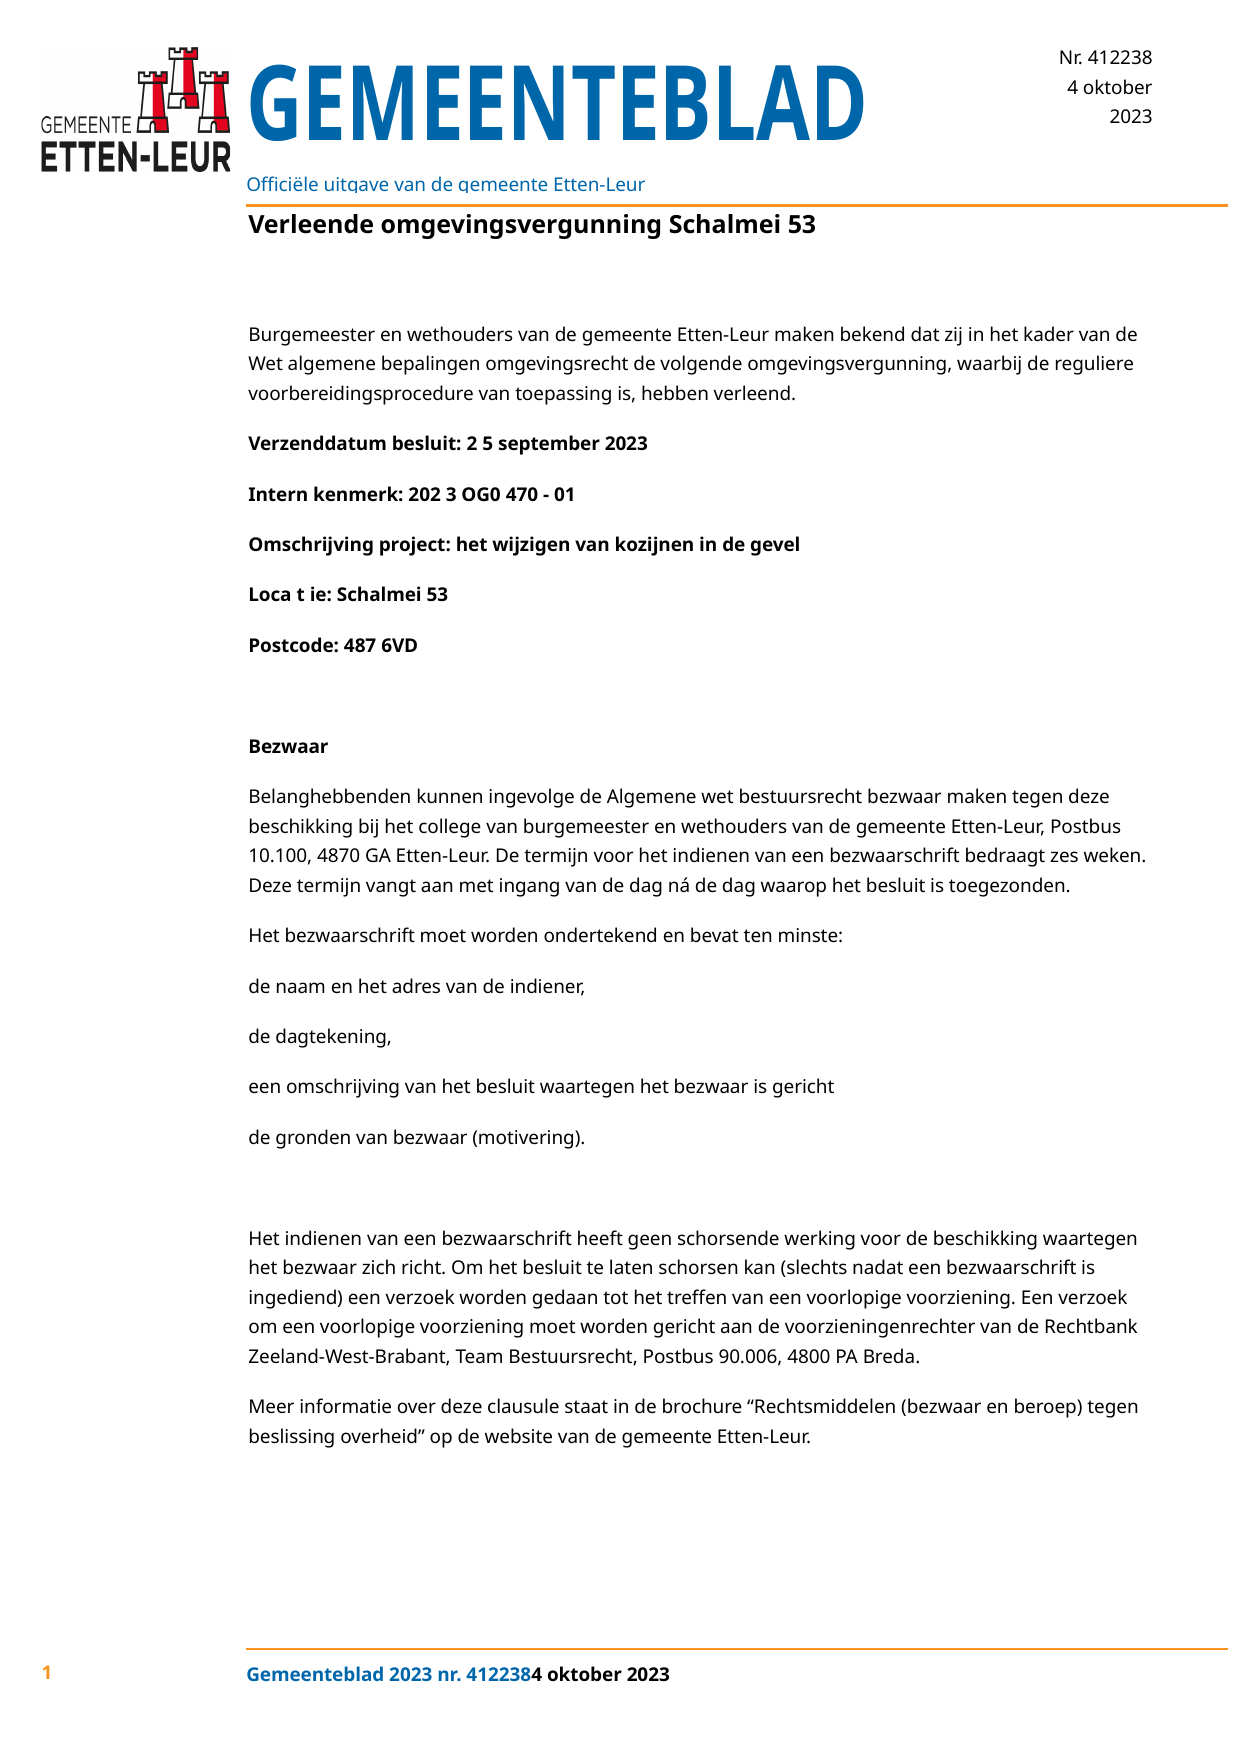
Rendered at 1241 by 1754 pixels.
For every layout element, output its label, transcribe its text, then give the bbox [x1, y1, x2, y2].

picture [41, 47, 231, 172]
text Intern kenmerk: 202 3 OG0 470 - 01 [248, 481, 1152, 506]
text Postcode: 487 6VD [248, 632, 1152, 658]
text Omschrijving project: het wijzigen van kozijnen in de gevel [248, 531, 1152, 557]
text Belanghebbenden kunnen ingevolge de Algemene wet bestuursrecht bezwaar maken tegen deze beschikking bij het college van burgemeester en wethouders van de gemeente Etten-Leur, Postbus 10.100, 4870 GA Etten-Leur. De termijn voor het indienen van een bezwaarschrift bedraagt zes weken. Deze termijn vangt aan met ingang van de dag ná de dag waarop het besluit is toegezonden. [248, 783, 1152, 898]
text Meer informatie over deze clausule staat in de brochure “Rechtsmiddelen (bezwaar en beroep) tegen beslissing overheid” op de website van de gemeente Etten-Leur. [248, 1394, 1152, 1449]
text Burgemeester en wethouders van de gemeente Etten-Leur maken bekend dat zij in het kader van de Wet algemene bepalingen omgevingsrecht de volgende omgevingsvergunning, waarbij de reguliere voorbereidingsprocedure van toepassing is, hebben verleend. [248, 321, 1152, 406]
text de naam en het adres van de indiener, [248, 973, 1152, 998]
text Bezwaar [248, 733, 1152, 758]
text Het indienen van een bezwaarschrift heeft geen schorsende werking voor de beschikking waartegen het bezwaar zich richt. Om het besluit te laten schorsen kan (slechts nadat een bezwaarschrift is ingediend) een verzoek worden gedaan tot het treffen van een voorlopige voorziening. Een verzoek om een voorlopige voorziening moet worden gericht aan de voorzieningenrechter van de Rechtbank Zeeland-West-Brabant, Team Bestuursrecht, Postbus 90.006, 4800 PA Breda. [248, 1225, 1152, 1369]
text de gronden van bezwaar (motivering). [248, 1124, 1152, 1150]
text Het bezwaarschrift moet worden ondertekend en bevat ten minste: [248, 922, 1152, 948]
text de dagtekening, [248, 1023, 1152, 1049]
text Verleende omgevingsvergunning Schalmei 53 [248, 207, 1152, 241]
text Verzenddatum besluit: 2 5 september 2023 [248, 430, 1152, 456]
text een omschrijving van het besluit waartegen het bezwaar is gericht [248, 1074, 1152, 1099]
text Loca t ie: Schalmei 53 [248, 582, 1152, 607]
